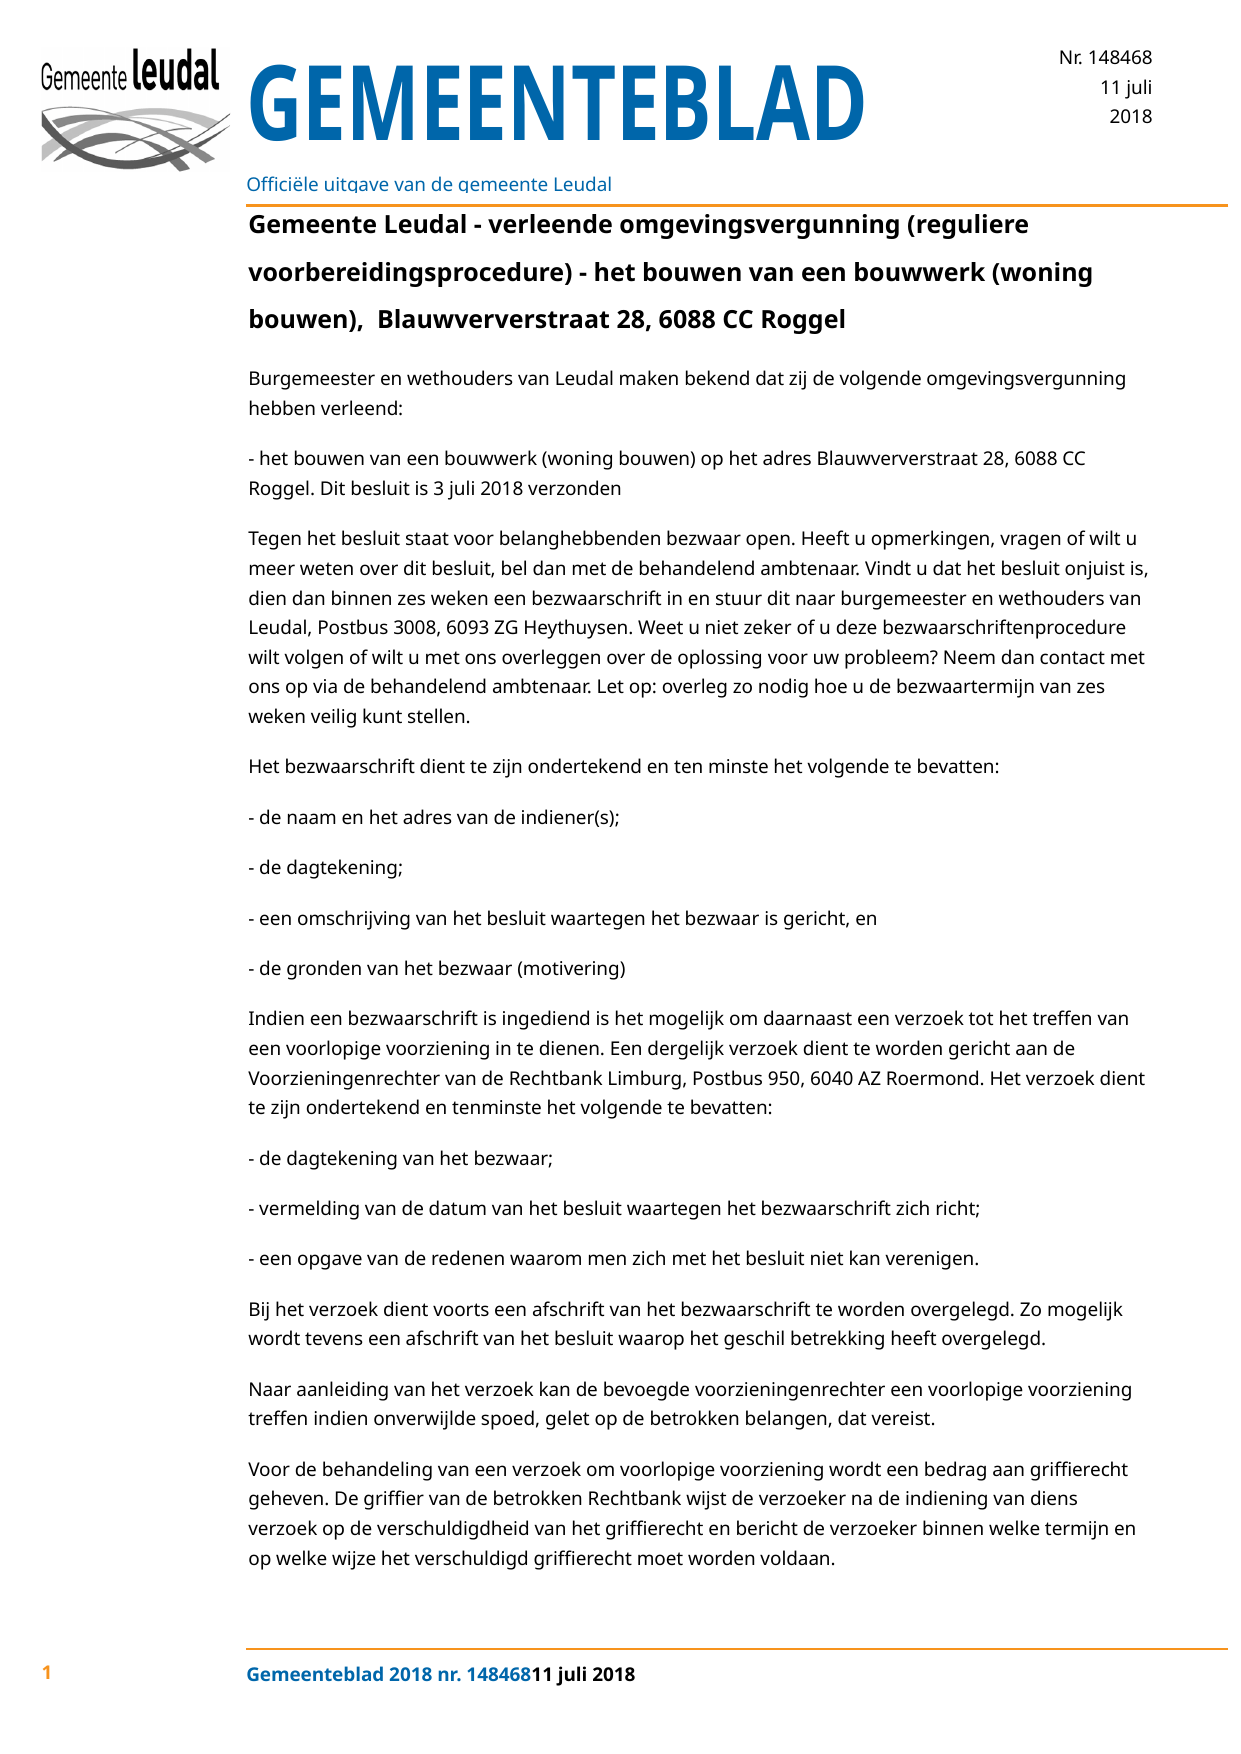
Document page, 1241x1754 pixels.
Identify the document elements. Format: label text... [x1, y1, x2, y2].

text - de naam en het adres van de indiener(s); [248, 804, 1152, 829]
text - een omschrijving van het besluit waartegen het bezwaar is gericht, en [248, 905, 1152, 930]
text - een opgave van de redenen waarom men zich met het besluit niet kan verenigen. [248, 1246, 1152, 1271]
text - het bouwen van een bouwwerk (woning bouwen) op het adres Blauwververstraat 28, 6088 CC Roggel. Dit besluit is 3 juli 2018 verzonden [248, 446, 1152, 501]
text - de gronden van het bezwaar (motivering) [248, 955, 1152, 981]
text Burgemeester en wethouders van Leudal maken bekend dat zij de volgende omgevingsvergunning hebben verleend: [248, 366, 1152, 421]
text Gemeente Leudal - verleende omgevingsvergunning (reguliere voorbereidingsprocedure) - het bouwen van een bouwwerk (woning bouwen), Blauwververstraat 28, 6088 CC Roggel [248, 207, 1152, 336]
text - de dagtekening van het bezwaar; [248, 1145, 1152, 1170]
text Voor de behandeling van een verzoek om voorlopige voorziening wordt een bedrag aan griffierecht geheven. De griffier van de betrokken Rechtbank wijst de verzoeker na de indiening van diens verzoek op de verschuldigdheid van het griffierecht en bericht de verzoeker binnen welke termijn en op welke wijze het verschuldigd griffierecht moet worden voldaan. [248, 1456, 1152, 1570]
picture [41, 47, 231, 172]
text - de dagtekening; [248, 854, 1152, 880]
text Bij het verzoek dient voorts een afschrift van het bezwaarschrift te worden overgelegd. Zo mogelijk wordt tevens een afschrift van het besluit waarop het geschil betrekking heeft overgelegd. [248, 1296, 1152, 1351]
text Indien een bezwaarschrift is ingediend is het mogelijk om daarnaast een verzoek tot het treffen van een voorlopige voorziening in te dienen. Een dergelijk verzoek dient te worden gericht aan de Voorzieningenrechter van de Rechtbank Limburg, Postbus 950, 6040 AZ Roermond. Het verzoek dient te zijn ondertekend en tenminste het volgende te bevatten: [248, 1006, 1152, 1120]
text Het bezwaarschrift dient te zijn ondertekend en ten minste het volgende te bevatten: [248, 753, 1152, 779]
text - vermelding van de datum van het besluit waartegen het bezwaarschrift zich richt; [248, 1195, 1152, 1221]
text Tegen het besluit staat voor belanghebbenden bezwaar open. Heeft u opmerkingen, vragen of wilt u meer weten over dit besluit, bel dan met de behandelend ambtenaar. Vindt u dat het besluit onjuist is, dien dan binnen zes weken een bezwaarschrift in en stuur dit naar burgemeester en wethouders van Leudal, Postbus 3008, 6093 ZG Heythuysen. Weet u niet zeker of u deze bezwaarschriftenprocedure wilt volgen of wilt u met ons overleggen over de oplossing voor uw probleem? Neem dan contact met ons op via de behandelend ambtenaar. Let op: overleg zo nodig hoe u de bezwaartermijn van zes weken veilig kunt stellen. [248, 526, 1152, 729]
text Naar aanleiding van het verzoek kan de bevoegde voorzieningenrechter een voorlopige voorziening treffen indien onverwijlde spoed, gelet op de betrokken belangen, dat vereist. [248, 1376, 1152, 1431]
